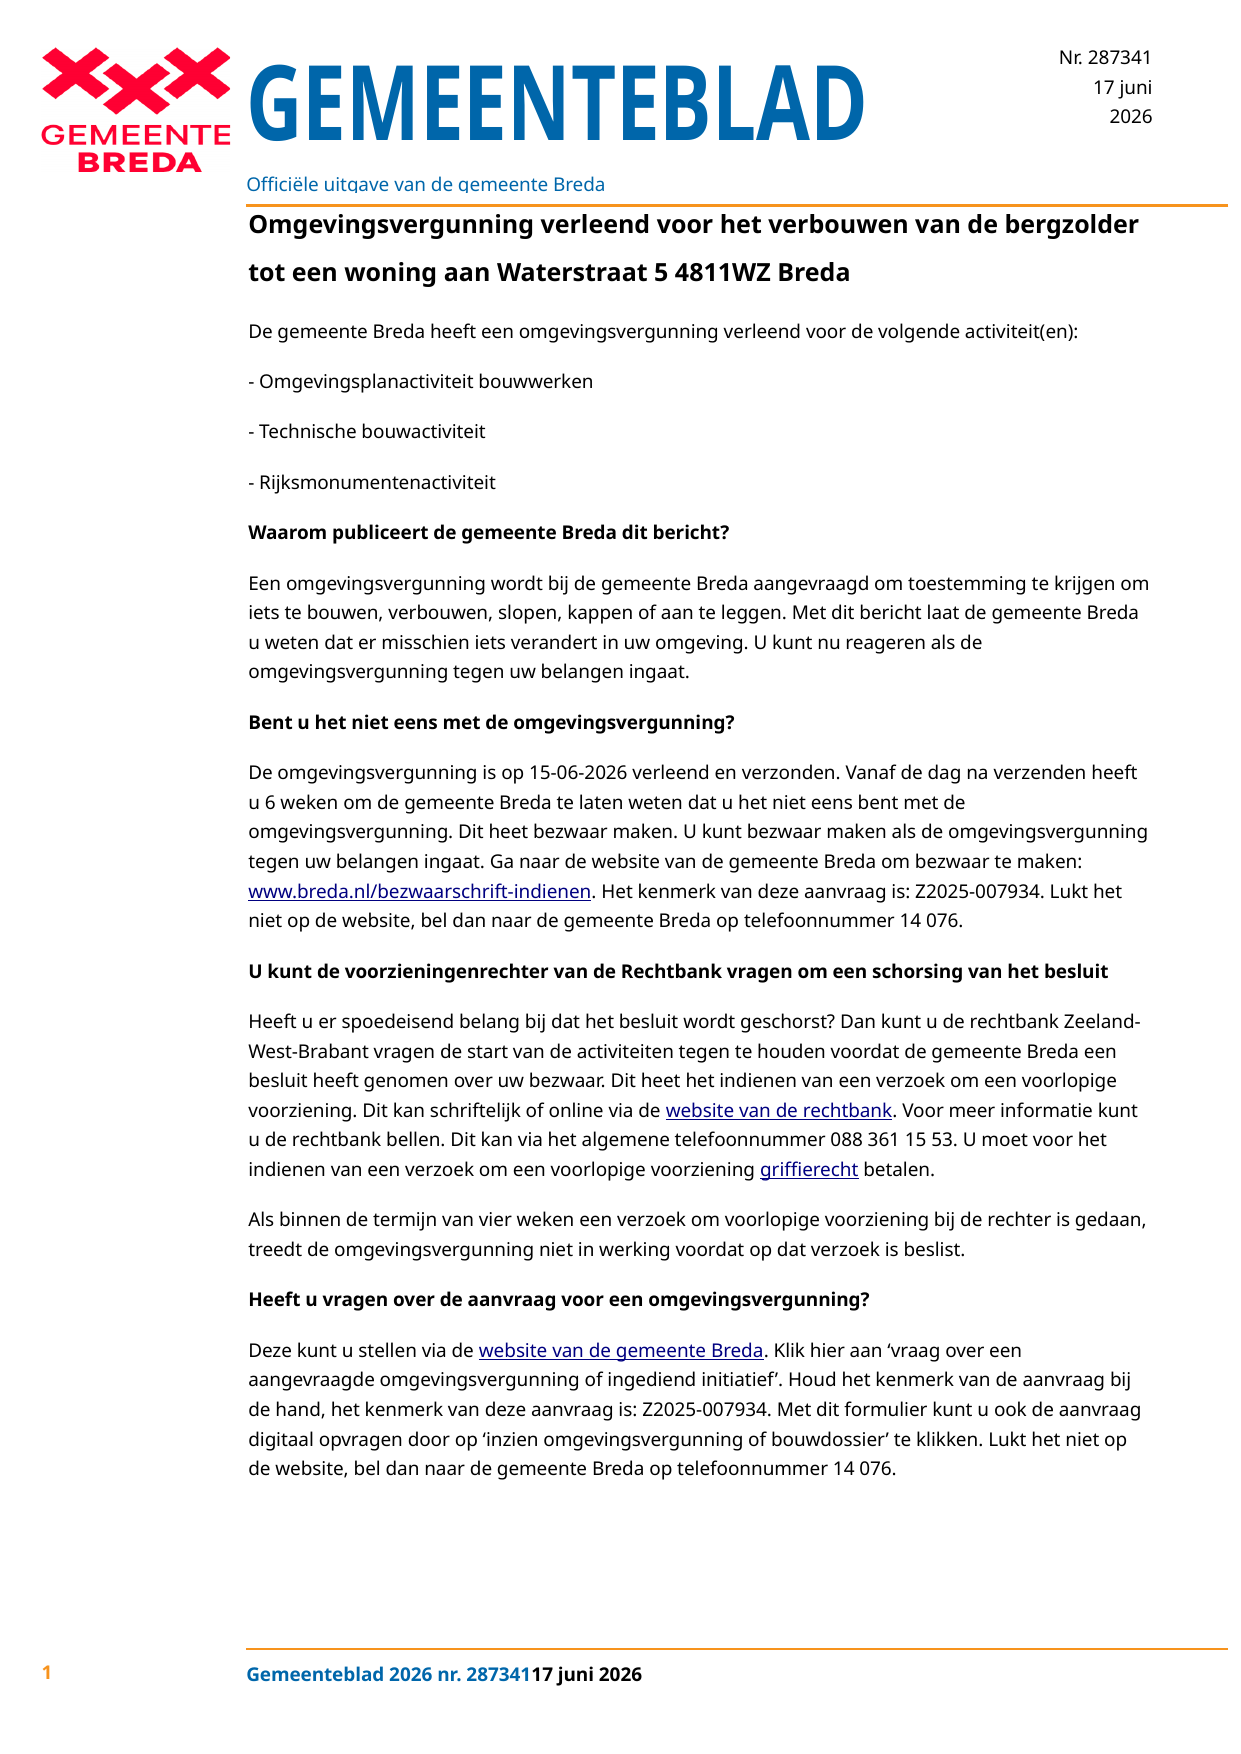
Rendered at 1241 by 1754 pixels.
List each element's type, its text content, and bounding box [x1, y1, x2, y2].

text De gemeente Breda heeft een omgevingsvergunning verleend voor de volgende activiteit(en): [248, 318, 1152, 344]
text Heeft u er spoedeisend belang bij dat het besluit wordt geschorst? Dan kunt u de rechtbank Zeeland-West-Brabant vragen de start van de activiteiten tegen te houden voordat de gemeente Breda een besluit heeft genomen over uw bezwaar. Dit heet het indienen van een verzoek om een voorlopige voorziening. Dit kan schriftelijk of online via de website van de rechtbank. Voor meer informatie kunt u de rechtbank bellen. Dit kan via het algemene telefoonnummer 088 361 15 53. U moet voor het indienen van een verzoek om een voorlopige voorziening griffierecht betalen. [248, 1008, 1152, 1182]
text De omgevingsvergunning is op 15-06-2026 verleend en verzonden. Vanaf de dag na verzenden heeft u 6 weken om de gemeente Breda te laten weten dat u het niet eens bent met de omgevingsvergunning. Dit heet bezwaar maken. U kunt bezwaar maken als de omgevingsvergunning tegen uw belangen ingaat. Ga naar de website van de gemeente Breda om bezwaar te maken: www.breda.nl/bezwaarschrift-indienen. Het kenmerk van deze aanvraag is: Z2025-007934. Lukt het niet op de website, bel dan naar de gemeente Breda op telefoonnummer 14 076. [248, 759, 1152, 933]
text Omgevingsvergunning verleend voor het verbouwen van de bergzolder tot een woning aan Waterstraat 5 4811WZ Breda [248, 207, 1152, 288]
text Waarom publiceert de gemeente Breda dit bericht? [248, 519, 1152, 545]
text - Rijksmonumentenactiviteit [248, 469, 1152, 495]
text Heeft u vragen over de aanvraag voor een omgevingsvergunning? [248, 1287, 1152, 1312]
text - Omgevingsplanactiviteit bouwwerken [248, 368, 1152, 394]
text - Technische bouwactiviteit [248, 419, 1152, 444]
text U kunt de voorzieningenrechter van de Rechtbank vragen om een schorsing van het besluit [248, 958, 1152, 984]
text Als binnen de termijn van vier weken een verzoek om voorlopige voorziening bij de rechter is gedaan, treedt de omgevingsvergunning niet in werking voordat op dat verzoek is beslist. [248, 1207, 1152, 1262]
picture [41, 47, 231, 172]
text Bent u het niet eens met de omgevingsvergunning? [248, 709, 1152, 735]
text Een omgevingsvergunning wordt bij de gemeente Breda aangevraagd om toestemming te krijgen om iets te bouwen, verbouwen, slopen, kappen of aan te leggen. Met dit bericht laat de gemeente Breda u weten dat er misschien iets verandert in uw omgeving. U kunt nu reageren als de omgevingsvergunning tegen uw belangen ingaat. [248, 570, 1152, 684]
text Deze kunt u stellen via de website van de gemeente Breda. Klik hier aan ‘vraag over een aangevraagde omgevingsvergunning of ingediend initiatief’. Houd het kenmerk van de aanvraag bij de hand, het kenmerk van deze aanvraag is: Z2025-007934. Met dit formulier kunt u ook de aanvraag digitaal opvragen door op ‘inzien omgevingsvergunning of bouwdossier’ te klikken. Lukt het niet op de website, bel dan naar de gemeente Breda op telefoonnummer 14 076. [248, 1337, 1152, 1481]
